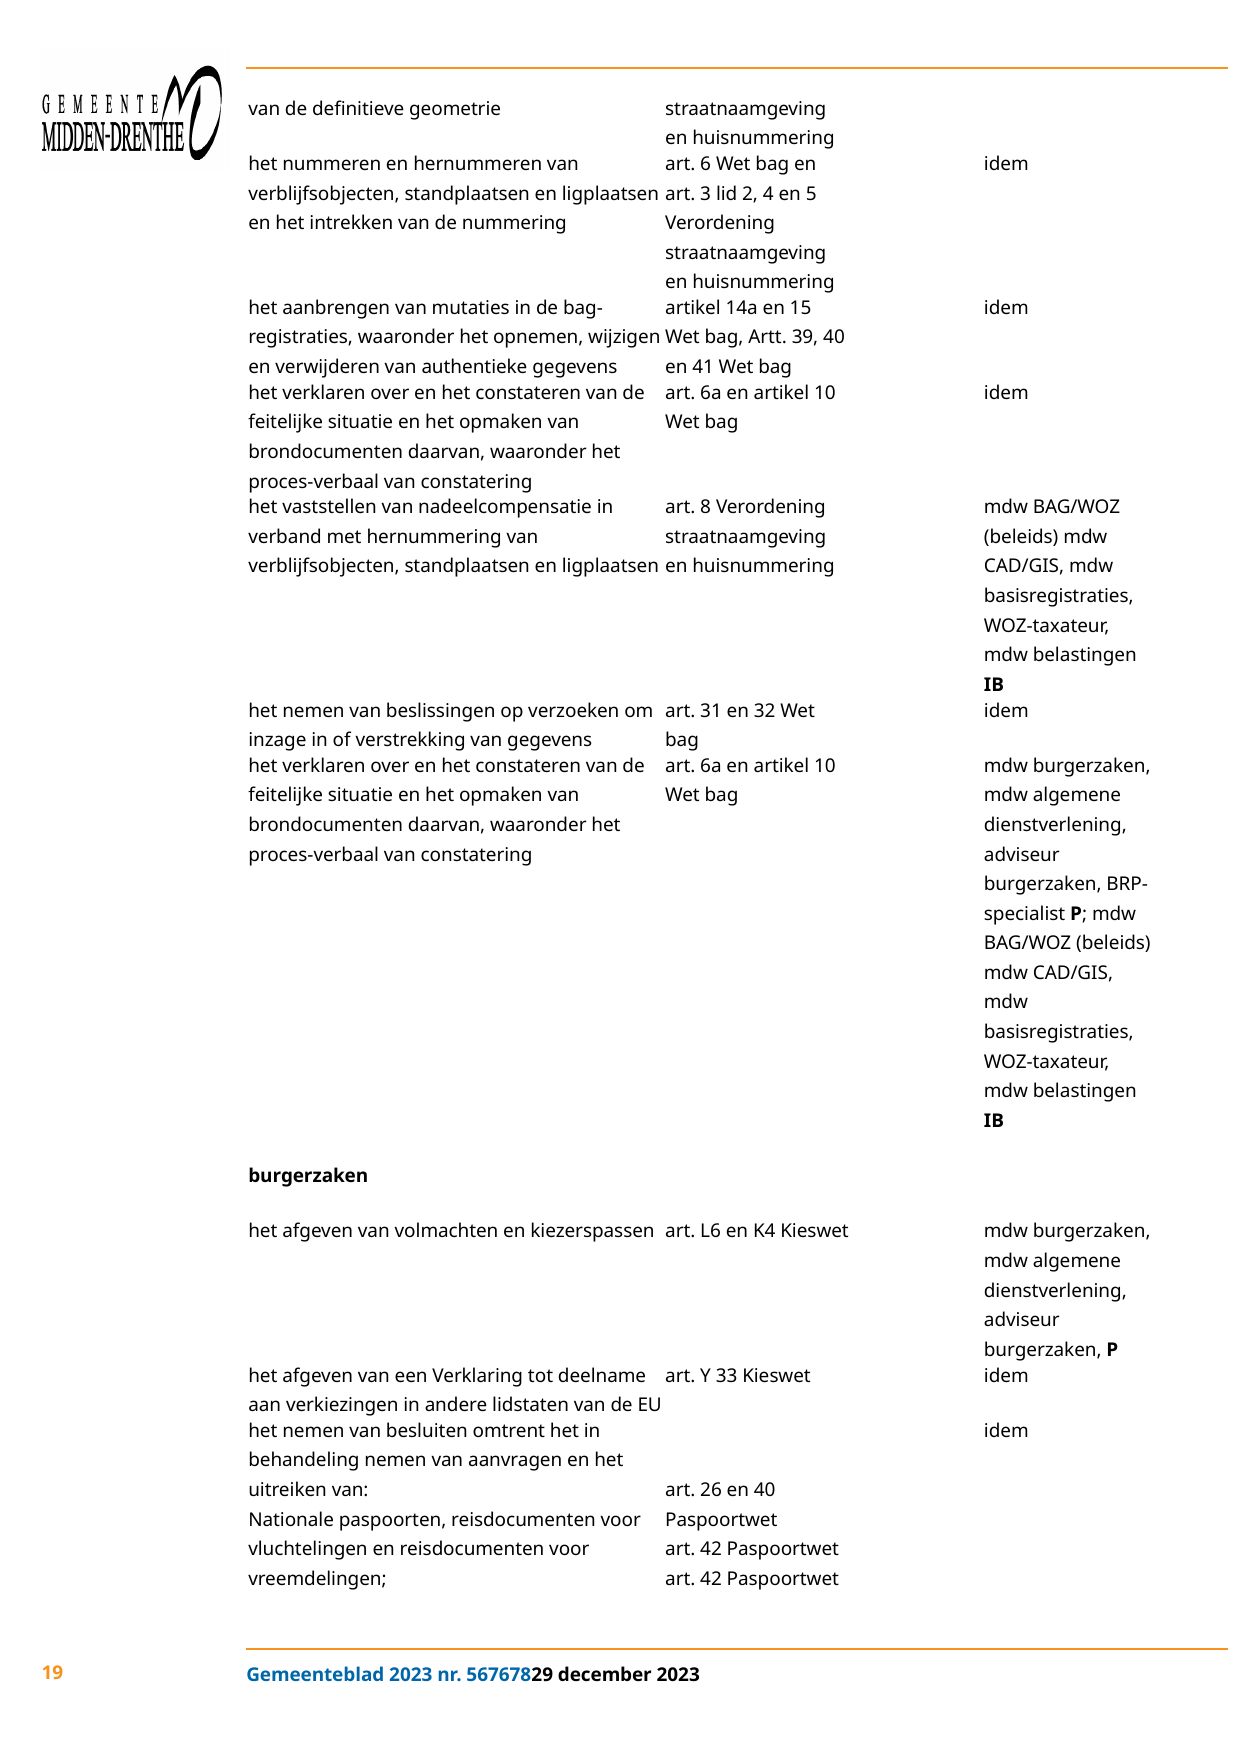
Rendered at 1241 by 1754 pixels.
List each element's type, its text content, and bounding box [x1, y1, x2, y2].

table_cell mdw burgerzaken, mdw algemene dienstverlening, adviseur burgerzaken, BRP-specialist P; mdw BAG/WOZ (beleids) mdw CAD/GIS, mdw basisregistraties, WOZ-taxateur, mdw belastingen IB [984, 752, 1152, 1133]
table_cell het verklaren over en het constateren van de feitelijke situatie en het opmaken van brondocumenten daarvan, waaronder het proces-verbaal van constatering [248, 752, 665, 1133]
table_cell het nemen van beslissingen op verzoeken om inzage in of verstrekking van gegevens [248, 697, 665, 752]
table_cell art. 26 en 40 Paspoortwet art. 42 Paspoortwet art. 42 Paspoortwet [665, 1417, 850, 1591]
table_cell idem [984, 697, 1152, 752]
table_cell van de definitieve geometrie [248, 95, 665, 150]
table_cell het verklaren over en het constateren van de feitelijke situatie en het opmaken van brondocumenten daarvan, waaronder het proces-verbaal van constatering [248, 379, 665, 493]
table_cell [850, 752, 984, 1133]
table_cell art. Y 33 Kieswet [665, 1362, 850, 1417]
picture [41, 47, 231, 172]
table_cell het afgeven van volmachten en kiezerspassen [248, 1218, 665, 1362]
table_cell art. 6a en artikel 10 Wet bag [665, 752, 850, 1133]
table_cell straatnaamgeving en huisnummering [665, 95, 850, 150]
table_cell het nemen van besluiten omtrent het in behandeling nemen van aanvragen en het uitreiken van: Nationale paspoorten, reisdocumenten voor vluchtelingen en reisdocumenten voor vreemdelingen; [248, 1417, 665, 1591]
table_cell idem [984, 150, 1152, 294]
table_cell art. L6 en K4 Kieswet [665, 1218, 850, 1362]
table_cell burgerzaken [248, 1133, 1152, 1218]
table_cell [984, 95, 1152, 150]
table_cell idem [984, 1417, 1152, 1591]
table_cell idem [984, 294, 1152, 379]
table_cell [850, 95, 984, 150]
table_cell [850, 150, 984, 294]
table_cell het afgeven van een Verklaring tot deelname aan verkiezingen in andere lidstaten van de EU [248, 1362, 665, 1417]
table_cell het nummeren en hernummeren van verblijfsobjecten, standplaatsen en ligplaatsen en het intrekken van de nummering [248, 150, 665, 294]
table_cell [850, 494, 984, 697]
table_cell idem [984, 1362, 1152, 1417]
table_cell art. 6a en artikel 10 Wet bag [665, 379, 850, 493]
table_cell [850, 1362, 984, 1417]
table_cell mdw BAG/WOZ (beleids) mdw CAD/GIS, mdw basisregistraties, WOZ-taxateur, mdw belastingen IB [984, 494, 1152, 697]
table_cell mdw burgerzaken, mdw algemene dienstverlening, adviseur burgerzaken, P [984, 1218, 1152, 1362]
table_cell het aanbrengen van mutaties in de bag-registraties, waaronder het opnemen, wijzigen en verwijderen van authentieke gegevens [248, 294, 665, 379]
table_cell [850, 379, 984, 493]
table_cell [850, 697, 984, 752]
table_cell art. 8 Verordening straatnaamgeving en huisnummering [665, 494, 850, 697]
table_cell [850, 1417, 984, 1591]
table_cell het vaststellen van nadeelcompensatie in verband met hernummering van verblijfsobjecten, standplaatsen en ligplaatsen [248, 494, 665, 697]
table_cell [850, 1218, 984, 1362]
table_cell [850, 294, 984, 379]
table_cell art. 6 Wet bag en art. 3 lid 2, 4 en 5 Verordening straatnaamgeving en huisnummering [665, 150, 850, 294]
table_cell artikel 14a en 15 Wet bag, Artt. 39, 40 en 41 Wet bag [665, 294, 850, 379]
table_cell art. 31 en 32 Wet bag [665, 697, 850, 752]
table_cell idem [984, 379, 1152, 493]
